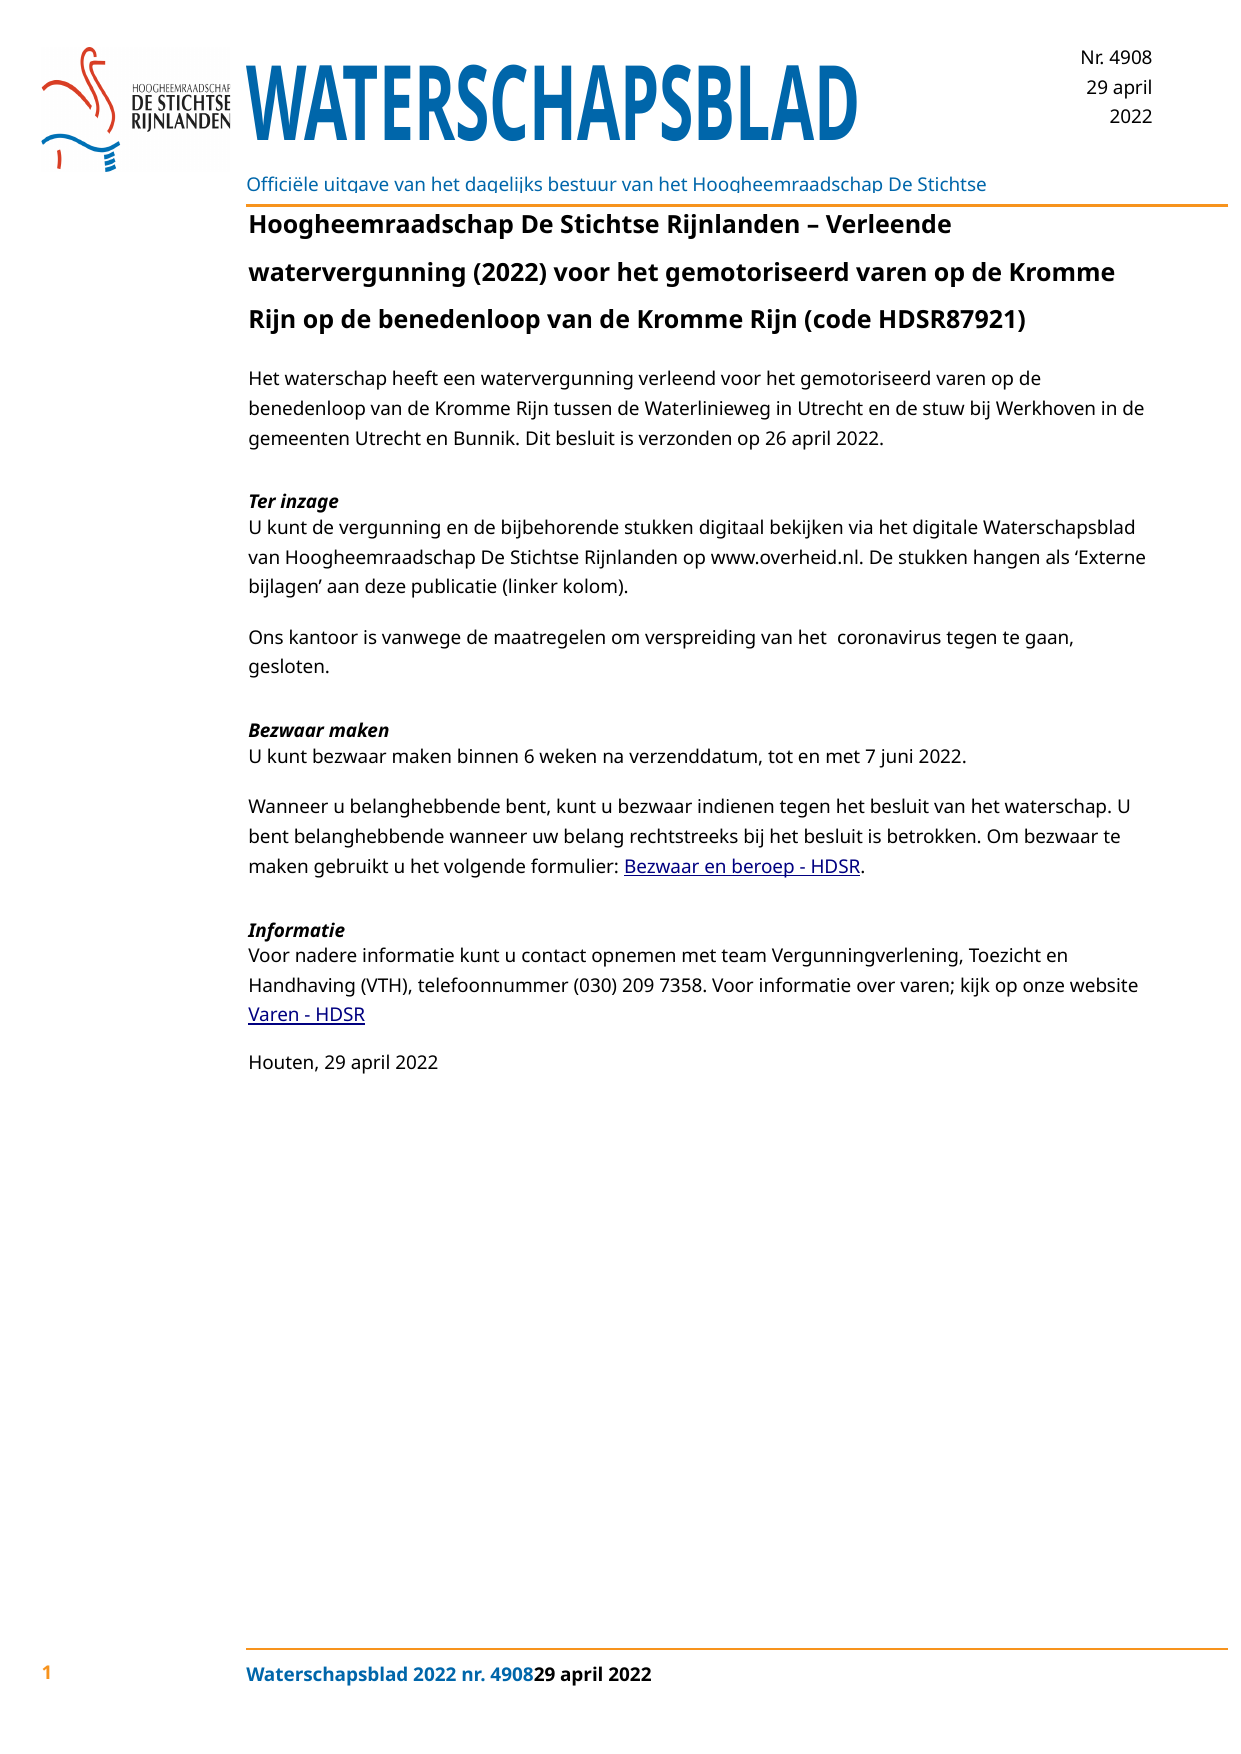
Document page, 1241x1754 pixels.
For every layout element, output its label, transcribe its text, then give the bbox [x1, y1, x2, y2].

text Het waterschap heeft een watervergunning verleend voor het gemotoriseerd varen op de benedenloop van de Kromme Rijn tussen de Waterlinieweg in Utrecht en de stuw bij Werkhoven in de gemeenten Utrecht en Bunnik. Dit besluit is verzonden op 26 april 2022. [248, 366, 1152, 450]
text Houten, 29 april 2022 [248, 1049, 1152, 1075]
text Wanneer u belanghebbende bent, kunt u bezwaar indienen tegen het besluit van het waterschap. U bent belanghebbende wanneer uw belang rechtstreeks bij het besluit is betrokken. Om bezwaar te maken gebruikt u het volgende formulier: Bezwaar en beroep - HDSR. [248, 794, 1152, 878]
text U kunt bezwaar maken binnen 6 weken na verzenddatum, tot en met 7 juni 2022. [248, 743, 1152, 769]
text Bezwaar maken [248, 717, 1152, 743]
text U kunt de vergunning en de bijbehorende stukken digitaal bekijken via het digitale Waterschapsblad van Hoogheemraadschap De Stichtse Rijnlanden op www.overheid.nl. De stukken hangen als ‘Externe bijlagen’ aan deze publicatie (linker kolom). [248, 514, 1152, 599]
text Ter inzage [248, 489, 1152, 514]
picture [41, 47, 231, 172]
text Voor nadere informatie kunt u contact opnemen met team Vergunningverlening, Toezicht en Handhaving (VTH), telefoonnummer (030) 209 7358. Voor informatie over varen; kijk op onze website Varen - HDSR [248, 942, 1152, 1027]
text Informatie [248, 917, 1152, 942]
text Ons kantoor is vanwege de maatregelen om verspreiding van het coronavirus tegen te gaan, gesloten. [248, 624, 1152, 679]
text Hoogheemraadschap De Stichtse Rijnlanden – Verleende watervergunning (2022) voor het gemotoriseerd varen op de Kromme Rijn op de benedenloop van de Kromme Rijn (code HDSR87921) [248, 207, 1152, 336]
